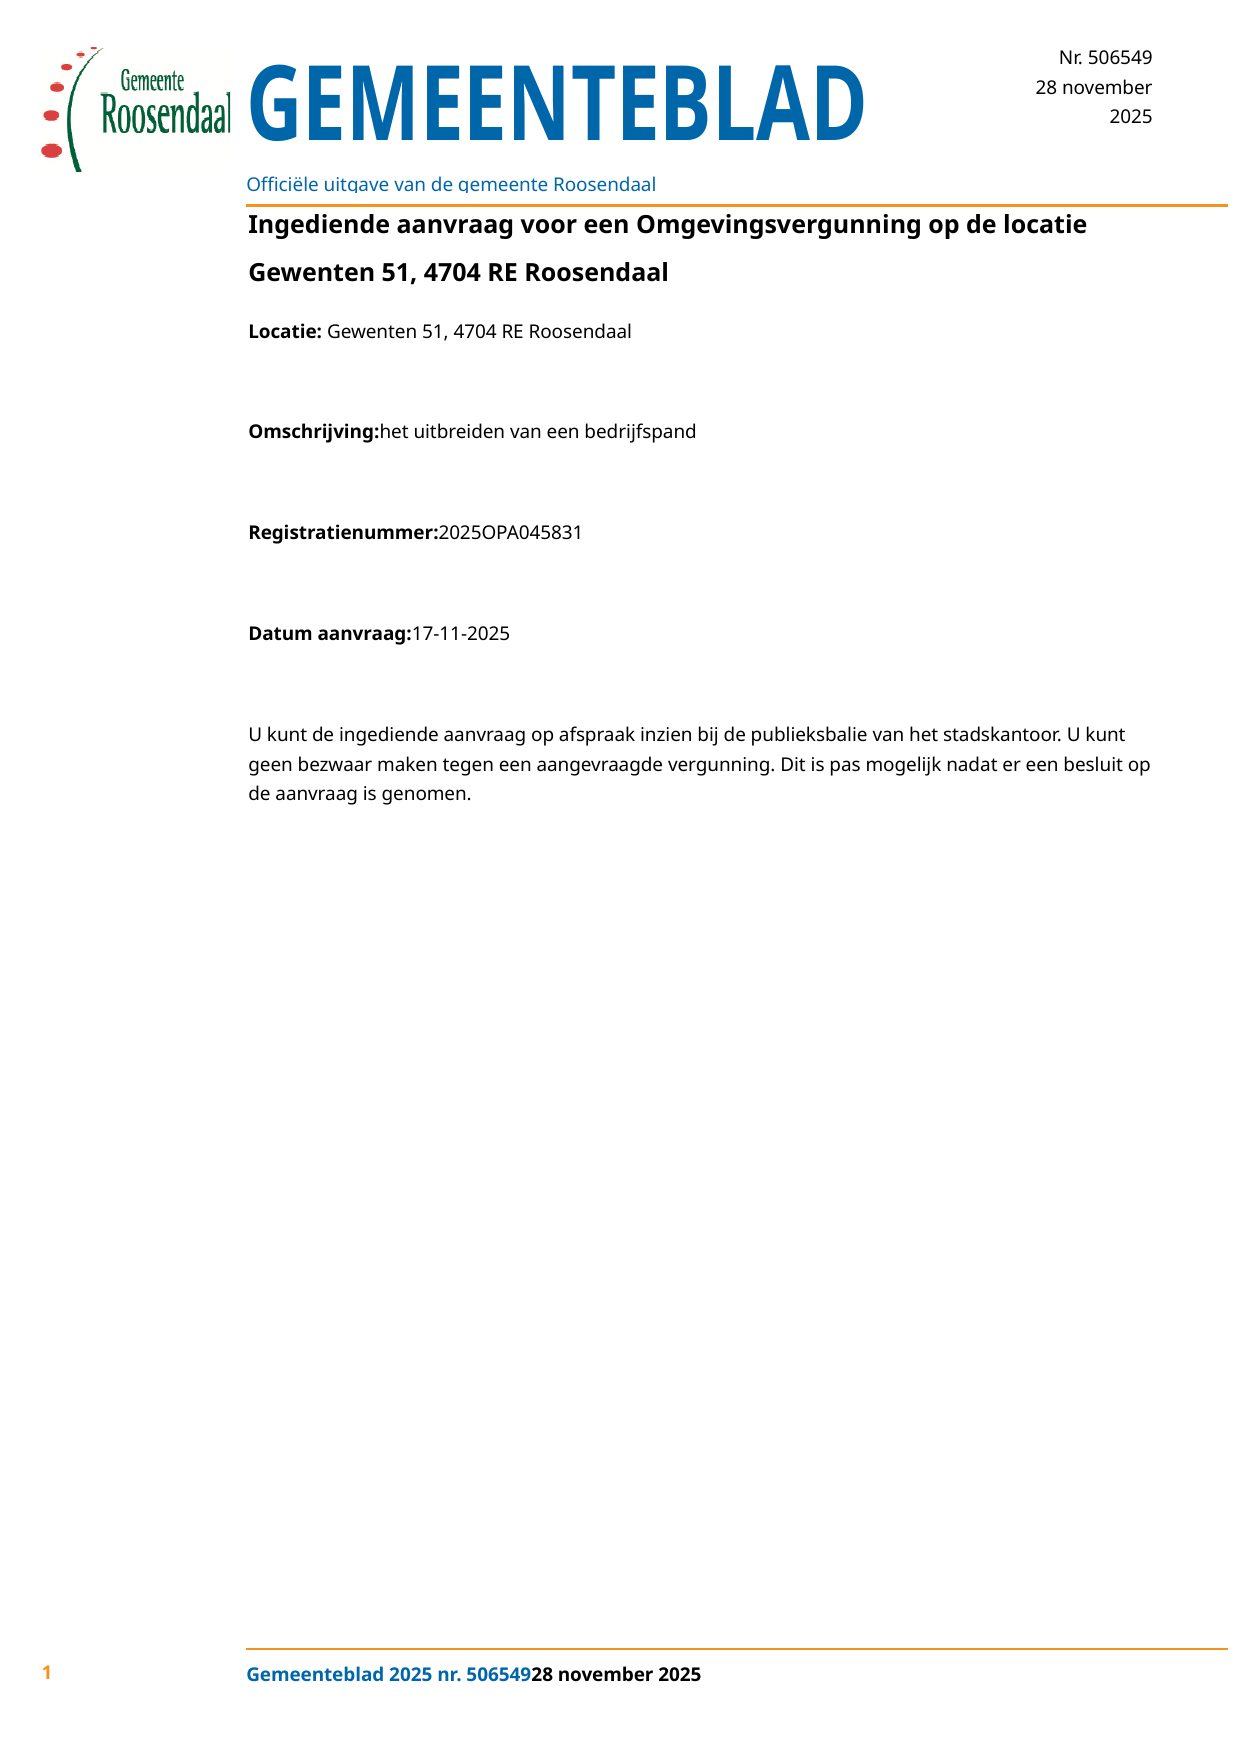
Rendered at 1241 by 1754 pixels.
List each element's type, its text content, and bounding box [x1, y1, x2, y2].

text Omschrijving:het uitbreiden van een bedrijfspand [248, 419, 1152, 444]
text Datum aanvraag:17-11-2025 [248, 620, 1152, 646]
text U kunt de ingediende aanvraag op afspraak inzien bij de publieksbalie van het stadskantoor. U kunt geen bezwaar maken tegen een aangevraagde vergunning. Dit is pas mogelijk nadat er een besluit op de aanvraag is genomen. [248, 721, 1152, 806]
text Ingediende aanvraag voor een Omgevingsvergunning op de locatie Gewenten 51, 4704 RE Roosendaal [248, 207, 1152, 288]
text Registratienummer:2025OPA045831 [248, 519, 1152, 545]
text Locatie: Gewenten 51, 4704 RE Roosendaal [248, 318, 1152, 344]
picture [41, 47, 231, 172]
